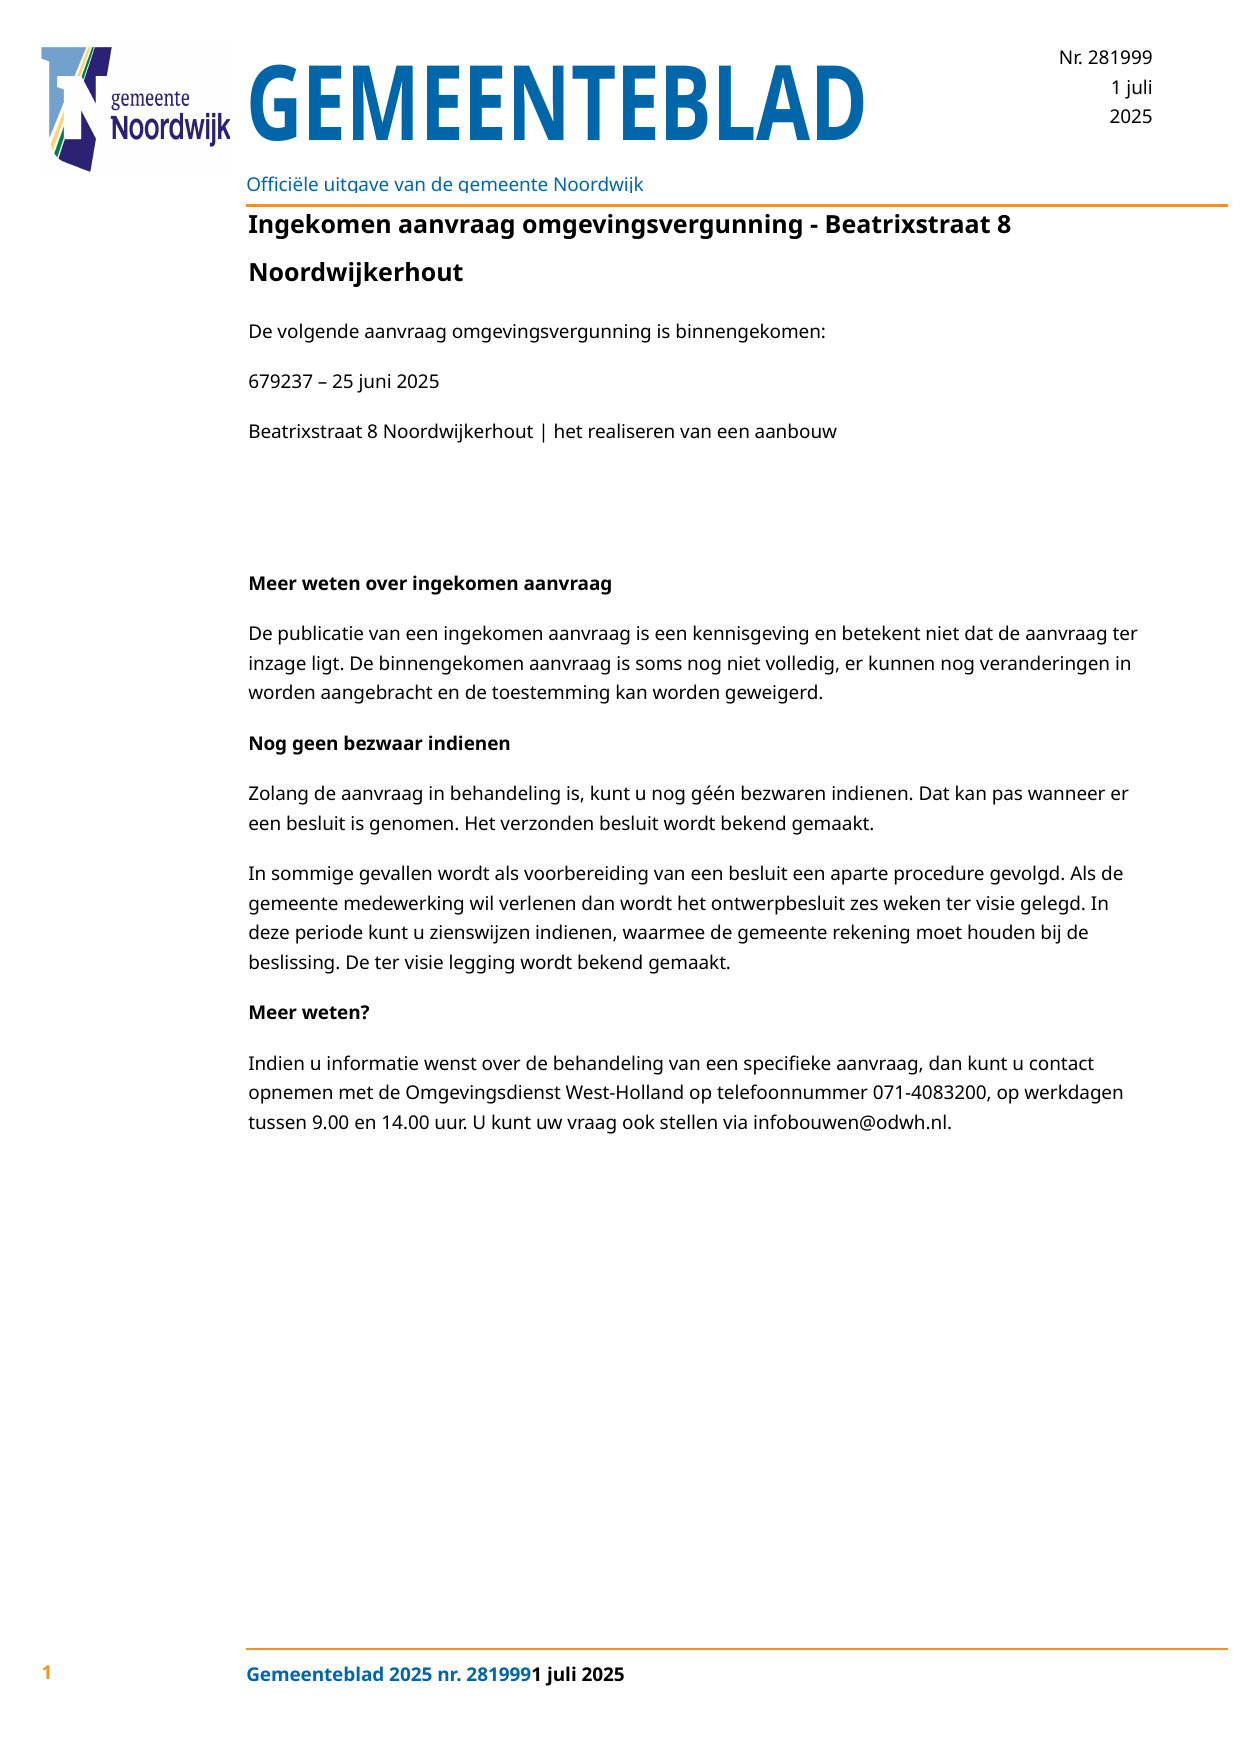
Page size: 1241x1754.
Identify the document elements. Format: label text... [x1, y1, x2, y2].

text Nog geen bezwaar indienen [248, 730, 1152, 756]
text Ingekomen aanvraag omgevingsvergunning - Beatrixstraat 8 Noordwijkerhout [248, 207, 1152, 288]
text Meer weten over ingekomen aanvraag [248, 570, 1152, 596]
text Zolang de aanvraag in behandeling is, kunt u nog géén bezwaren indienen. Dat kan pas wanneer er een besluit is genomen. Het verzonden besluit wordt bekend gemaakt. [248, 780, 1152, 836]
picture [41, 47, 231, 172]
text Beatrixstraat 8 Noordwijkerhout | het realiseren van een aanbouw [248, 419, 1152, 444]
text Indien u informatie wenst over de behandeling van een specifieke aanvraag, dan kunt u contact opnemen met de Omgevingsdienst West-Holland op telefoonnummer 071-4083200, op werkdagen tussen 9.00 en 14.00 uur. U kunt uw vraag ook stellen via infobouwen@odwh.nl. [248, 1050, 1152, 1135]
text De publicatie van een ingekomen aanvraag is een kennisgeving en betekent niet dat de aanvraag ter inzage ligt. De binnengekomen aanvraag is soms nog niet volledig, er kunnen nog veranderingen in worden aangebracht en de toestemming kan worden geweigerd. [248, 620, 1152, 705]
text 679237 – 25 juni 2025 [248, 368, 1152, 394]
text In sommige gevallen wordt als voorbereiding van een besluit een aparte procedure gevolgd. Als de gemeente medewerking wil verlenen dan wordt het ontwerpbesluit zes weken ter visie gelegd. In deze periode kunt u zienswijzen indienen, waarmee de gemeente rekening moet houden bij de beslissing. De ter visie legging wordt bekend gemaakt. [248, 860, 1152, 975]
text De volgende aanvraag omgevingsvergunning is binnengekomen: [248, 318, 1152, 344]
text Meer weten? [248, 999, 1152, 1025]
